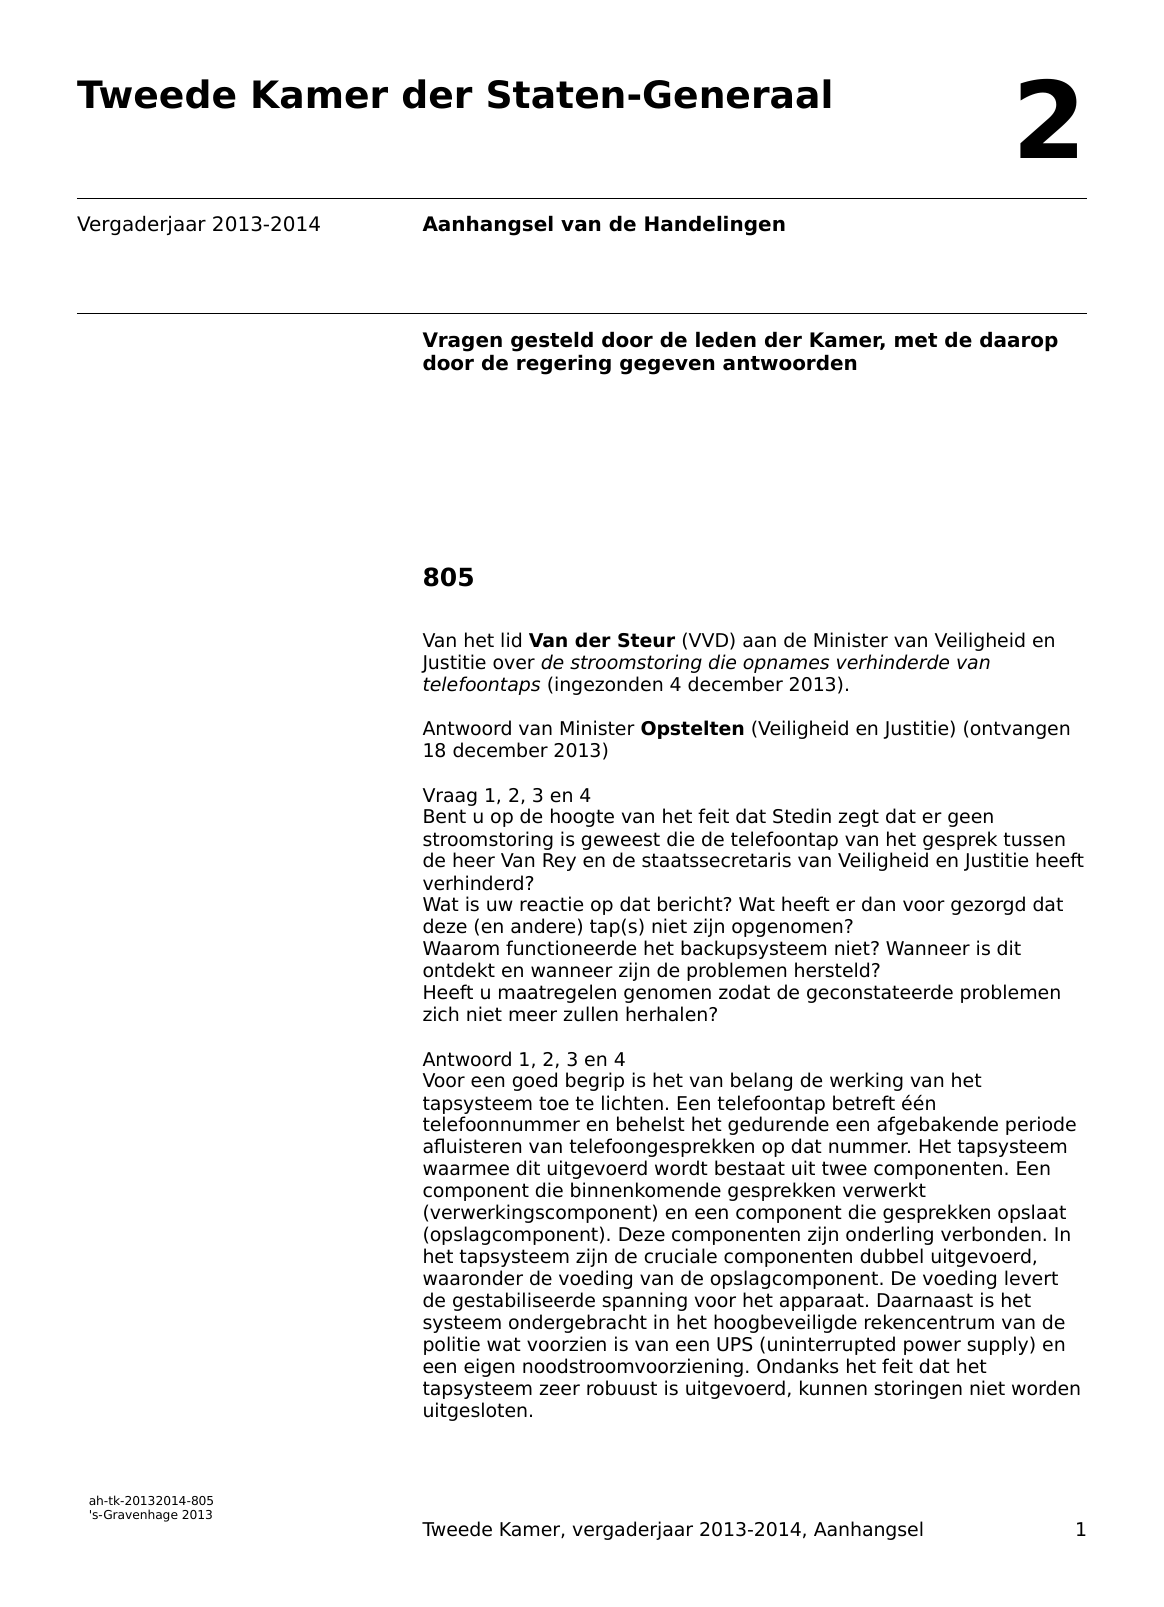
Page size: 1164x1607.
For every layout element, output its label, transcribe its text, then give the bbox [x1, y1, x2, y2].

text Antwoord 1, 2, 3 en 4 [422, 1048, 1087, 1070]
text 's-Gravenhage 2013 [88, 1508, 323, 1522]
text 805 [422, 563, 1087, 592]
table_cell Vergaderjaar 2013-2014 [77, 199, 422, 313]
text Wat is uw reactie op dat bericht? Wat heeft er dan voor gezorgd dat deze (en andere) tap(s) niet zijn opgenomen? [422, 894, 1087, 938]
text Waarom functioneerde het backupsysteem niet? Wanneer is dit ontdekt en wanneer zijn de problemen hersteld? [422, 938, 1087, 982]
text Voor een goed begrip is het van belang de werking van het tapsysteem toe te lichten. Een telefoontap betreft één telefoonnummer en behelst het gedurende een afgebakende periode afluisteren van telefoongesprekken op dat nummer. Het tapsysteem waarmee dit uitgevoerd wordt bestaat uit twee componenten. Een component die binnenkomende gesprekken verwerkt (verwerkingscomponent) en een component die gesprekken opslaat (opslagcomponent). Deze componenten zijn onderling verbonden. In het tapsysteem zijn de cruciale componenten dubbel uitgevoerd, waaronder de voeding van de opslagcomponent. De voeding levert de gestabiliseerde spanning voor het apparaat. Daarnaast is het systeem ondergebracht in het hoogbeveiligde rekencentrum van de politie wat voorzien is van een UPS (uninterrupted power supply) en een eigen noodstroomvoorziening. Ondanks het feit dat het tapsysteem zeer robuust is uitgevoerd, kunnen storingen niet worden uitgesloten. [422, 1070, 1087, 1422]
table_header Tweede Kamer der Staten-Generaal [77, 59, 886, 198]
table_header 2 [886, 59, 1087, 198]
text ah-tk-20132014-805 [88, 1494, 323, 1508]
text Heeft u maatregelen genomen zodat de geconstateerde problemen zich niet meer zullen herhalen? [422, 982, 1087, 1026]
text Van het lid Van der Steur (VVD) aan de Minister van Veiligheid en Justitie over de stroomstoring die opnames verhinderde van telefoontaps (ingezonden 4 december 2013). [422, 630, 1087, 696]
text Antwoord van Minister Opstelten (Veiligheid en Justitie) (ontvangen 18 december 2013) [422, 718, 1087, 762]
table_cell Vragen gesteld door de leden der Kamer, met de daarop door de regering gegeven antwoorden [422, 314, 1087, 375]
table_cell Aanhangsel van de Handelingen [422, 199, 1087, 313]
table_cell [77, 314, 422, 375]
text Vraag 1, 2, 3 en 4 [422, 784, 1087, 806]
text Bent u op de hoogte van het feit dat Stedin zegt dat er geen stroomstoring is geweest die de telefoontap van het gesprek tussen de heer Van Rey en de staatssecretaris van Veiligheid en Justitie heeft verhinderd? [422, 806, 1087, 894]
